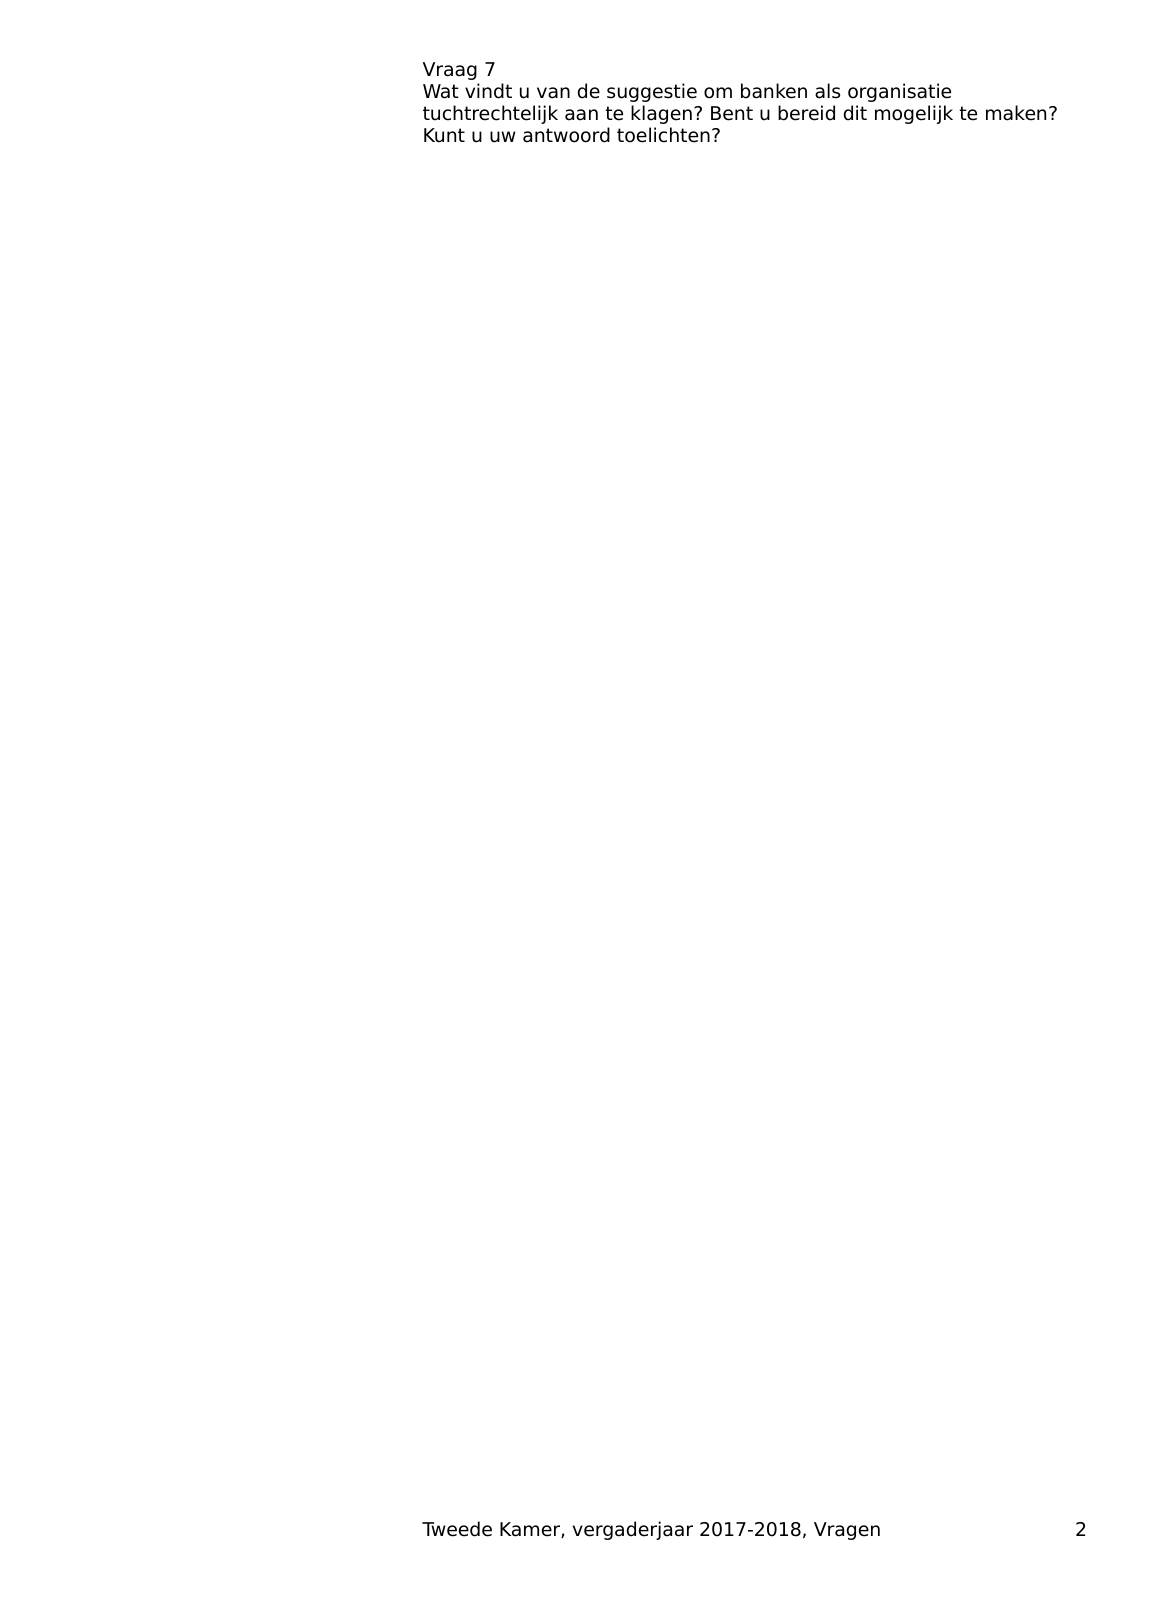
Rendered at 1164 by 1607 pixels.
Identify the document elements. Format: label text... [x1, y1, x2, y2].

text Vraag 7 [422, 59, 1087, 81]
text Wat vindt u van de suggestie om banken als organisatie tuchtrechtelijk aan te klagen? Bent u bereid dit mogelijk te maken? Kunt u uw antwoord toelichten? [422, 81, 1087, 147]
